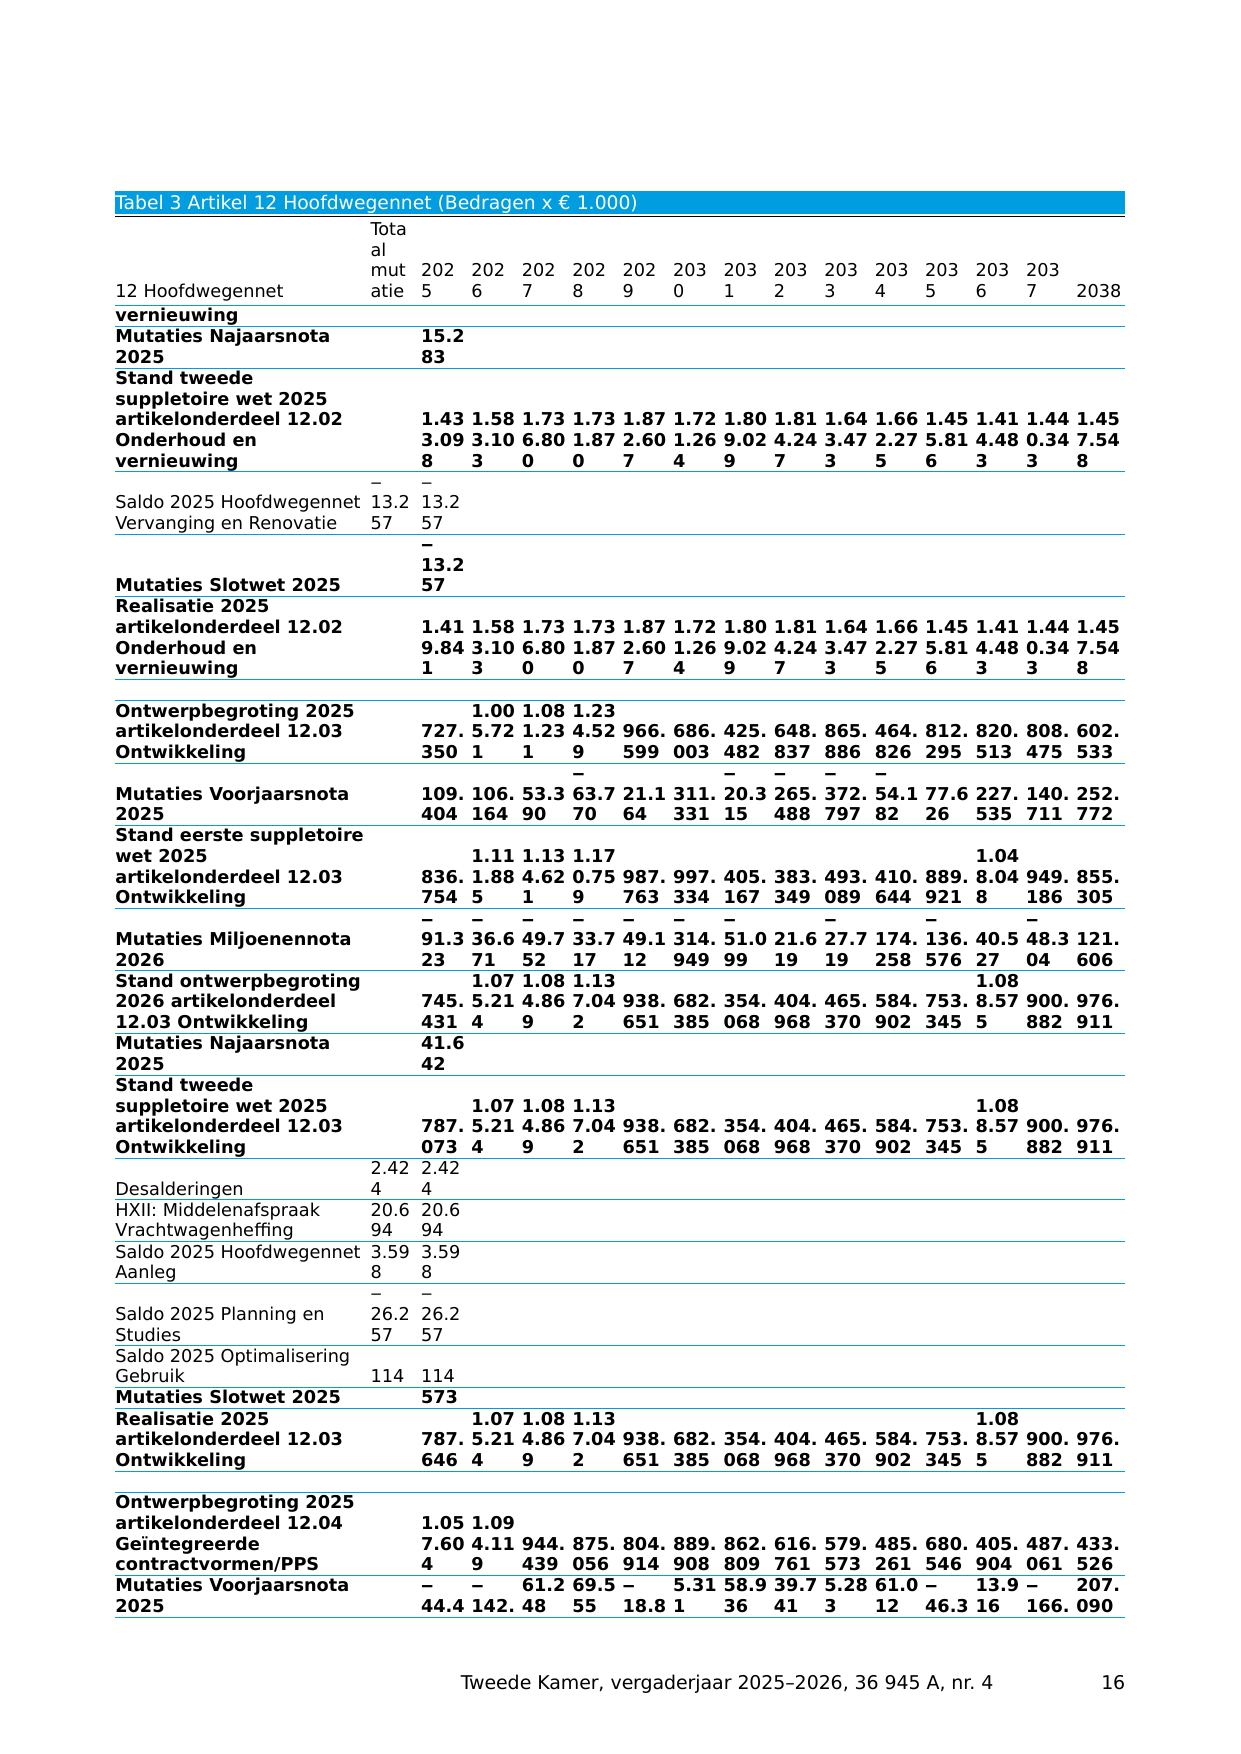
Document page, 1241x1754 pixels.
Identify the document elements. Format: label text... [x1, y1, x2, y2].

table_cell [670, 1034, 720, 1074]
table_cell [1073, 306, 1125, 326]
table_cell ‒ 314.949 [670, 909, 720, 970]
table_cell [569, 1242, 619, 1283]
table_cell [720, 1200, 771, 1241]
table_cell [569, 1284, 619, 1345]
table_cell 227.535 [973, 764, 1023, 825]
table_cell [569, 1472, 619, 1492]
table_cell 20.694 [418, 1200, 468, 1241]
table_cell [368, 597, 418, 679]
table_cell Mutaties Voorjaarsnota 2025 [115, 1576, 367, 1616]
table_cell [519, 306, 569, 326]
table_cell Saldo 2025 Optimalisering Gebruik [115, 1346, 367, 1387]
table_cell Mutaties Najaarsnota 2025 [115, 327, 367, 367]
table_cell [821, 535, 872, 596]
table_cell [1073, 1388, 1125, 1408]
table_cell [368, 1493, 418, 1575]
table_cell [670, 1346, 720, 1387]
table_cell [973, 680, 1023, 700]
table_cell [771, 1159, 821, 1199]
table_cell [821, 1472, 872, 1492]
table_cell 1.137.042 [569, 1409, 619, 1471]
table_cell 1.814.247 [771, 597, 821, 679]
table_cell [368, 306, 418, 326]
table_cell ‒ 49.112 [620, 909, 670, 970]
table_cell 584.902 [872, 971, 922, 1033]
table_cell 1.134.621 [519, 826, 569, 908]
table_cell 1.662.275 [872, 597, 922, 679]
table_cell ‒ 13.257 [418, 535, 468, 596]
table_cell 1.643.473 [821, 597, 872, 679]
table_cell 753.345 [922, 1076, 972, 1157]
table_cell 682.385 [670, 1409, 720, 1471]
table_cell Stand ontwerpbegroting 2026 artikelonderdeel 12.03 Ontwikkeling [115, 971, 367, 1033]
table_cell Stand eerste suppletoire wet 2025 artikelonderdeel 12.03 Ontwikkeling [115, 826, 367, 908]
table_cell [670, 1388, 720, 1408]
table_cell 1.075.214 [468, 1409, 519, 1471]
table_cell [821, 1346, 872, 1387]
table_cell 889.908 [670, 1493, 720, 1575]
table_cell 2030 [670, 217, 720, 304]
table_cell [1023, 1034, 1073, 1074]
table_cell [1023, 680, 1073, 700]
table_cell 836.754 [418, 826, 468, 908]
table_cell 889.921 [922, 826, 972, 908]
table_cell Ontwerpbegroting 2025 artikelonderdeel 12.04 Geïntegreerde contractvormen/PPS [115, 1493, 367, 1575]
table_cell [720, 1242, 771, 1283]
table_cell 976.911 [1073, 971, 1125, 1033]
table_cell [720, 535, 771, 596]
table_cell [1073, 1034, 1125, 1074]
table_cell [922, 1472, 972, 1492]
table_cell Mutaties Miljoenennota 2026 [115, 909, 367, 970]
table_cell [973, 1159, 1023, 1199]
table_cell ‒ 136.576 [922, 909, 972, 970]
table_cell [973, 535, 1023, 596]
table_cell [771, 1346, 821, 1387]
table_cell [872, 680, 922, 700]
table_cell 976.911 [1073, 1076, 1125, 1157]
table_cell 1.075.214 [468, 971, 519, 1033]
table_cell 1.094.119 [468, 1493, 519, 1575]
table_cell [771, 1242, 821, 1283]
table_cell Mutaties Slotwet 2025 [115, 1388, 367, 1408]
table_cell [368, 971, 418, 1033]
table_cell 966.599 [620, 701, 670, 762]
table_cell [620, 535, 670, 596]
table_cell [519, 535, 569, 596]
table_cell 1.662.275 [872, 369, 922, 471]
table_cell [519, 1242, 569, 1283]
table_cell [1073, 1284, 1125, 1345]
table_cell 1.084.869 [519, 1409, 569, 1471]
table_cell [569, 1388, 619, 1408]
table_cell 1.088.575 [973, 1409, 1023, 1471]
table_cell 2026 [468, 217, 519, 304]
table_cell [569, 1159, 619, 1199]
table_cell Saldo 2025 Planning en Studies [115, 1284, 367, 1345]
table_cell 1.048.048 [973, 826, 1023, 908]
table_cell 174.258 [872, 909, 922, 970]
table_cell [771, 472, 821, 533]
table_cell [115, 680, 367, 700]
table_cell [569, 680, 619, 700]
table_cell 2032 [771, 217, 821, 304]
table_cell 20.694 [368, 1200, 418, 1241]
table_cell [821, 1388, 872, 1408]
table_cell 465.370 [821, 1409, 872, 1471]
table_cell [468, 1346, 519, 1387]
table_cell [720, 472, 771, 533]
table_cell 465.370 [821, 971, 872, 1033]
table_cell 2025 [418, 217, 468, 304]
table_cell 58.936 [720, 1576, 771, 1616]
table_cell [922, 680, 972, 700]
table_cell [872, 1242, 922, 1283]
table_cell Stand tweede suppletoire wet 2025 artikelonderdeel 12.02 Onderhoud en vernieuwing [115, 369, 367, 471]
table_cell [418, 680, 468, 700]
table_cell [368, 1409, 418, 1471]
table_cell [922, 306, 972, 326]
table_cell [368, 327, 418, 367]
table_cell [771, 1200, 821, 1241]
table_cell 686.003 [670, 701, 720, 762]
table_cell [872, 1034, 922, 1074]
table_cell [368, 826, 418, 908]
table_cell [973, 1284, 1023, 1345]
table_cell 39.741 [771, 1576, 821, 1616]
table_cell 1.088.575 [973, 971, 1023, 1033]
table_cell [620, 1388, 670, 1408]
table_cell [569, 1200, 619, 1241]
table_cell [973, 1388, 1023, 1408]
table_cell [1073, 535, 1125, 596]
table_cell [771, 1472, 821, 1492]
table_cell [519, 327, 569, 367]
table_cell 1.419.841 [418, 597, 468, 679]
table_cell 3.598 [368, 1242, 418, 1283]
table_cell [368, 764, 418, 825]
table_cell 40.527 [973, 909, 1023, 970]
table_cell [368, 1472, 418, 1492]
table_cell [973, 1034, 1023, 1074]
table_cell 464.826 [872, 701, 922, 762]
table_cell 1.457.548 [1073, 597, 1125, 679]
table_cell Mutaties Voorjaarsnota 2025 [115, 764, 367, 825]
table_cell [670, 680, 720, 700]
table_cell [368, 1034, 418, 1074]
table_cell [620, 327, 670, 367]
table_cell 425.482 [720, 701, 771, 762]
table_cell [670, 1284, 720, 1345]
table_cell Ontwerpbegroting 2025 artikelonderdeel 12.03 Ontwikkeling [115, 701, 367, 762]
table_cell 1.721.264 [670, 369, 720, 471]
table_cell [771, 1284, 821, 1345]
table_cell 252.772 [1073, 764, 1125, 825]
table_cell 938.651 [620, 1076, 670, 1157]
table_cell [821, 472, 872, 533]
table_cell 3.598 [418, 1242, 468, 1283]
table_cell 1.084.869 [519, 1076, 569, 1157]
table_cell [620, 680, 670, 700]
table_cell [821, 1034, 872, 1074]
table_cell 354.068 [720, 1409, 771, 1471]
table_cell [670, 327, 720, 367]
table_cell [922, 327, 972, 367]
table_cell 1.872.607 [620, 369, 670, 471]
table_cell 1.005.721 [468, 701, 519, 762]
table_cell HXII: Middelenafspraak Vrachtwagenheffing [115, 1200, 367, 1241]
table_cell 787.646 [418, 1409, 468, 1471]
table_cell ‒ 49.752 [519, 909, 569, 970]
table_cell [720, 1159, 771, 1199]
table_cell [1073, 1346, 1125, 1387]
table_cell [973, 1242, 1023, 1283]
table_cell [720, 327, 771, 367]
table_cell [1073, 1242, 1125, 1283]
table_cell 404.968 [771, 971, 821, 1033]
table_cell 21.164 [620, 764, 670, 825]
table_cell 862.809 [720, 1493, 771, 1575]
table_cell [368, 680, 418, 700]
table_cell [519, 472, 569, 533]
table_cell 1.414.483 [973, 597, 1023, 679]
table_cell [468, 1284, 519, 1345]
table_cell ‒ 372.797 [821, 764, 872, 825]
table_cell [468, 327, 519, 367]
table_cell 2.424 [418, 1159, 468, 1199]
table_cell 900.882 [1023, 1076, 1073, 1157]
table_cell 1.809.029 [720, 369, 771, 471]
table_cell [569, 472, 619, 533]
table_cell 855.305 [1073, 826, 1125, 908]
table_cell [368, 1576, 418, 1616]
table_cell 1.583.103 [468, 369, 519, 471]
table_cell [468, 535, 519, 596]
table_cell [1023, 535, 1073, 596]
table_cell [821, 680, 872, 700]
table_cell 410.644 [872, 826, 922, 908]
table_cell 53.390 [519, 764, 569, 825]
table_cell 1.414.483 [973, 369, 1023, 471]
table_cell [872, 535, 922, 596]
table_cell 900.882 [1023, 971, 1073, 1033]
table_cell 808.475 [1023, 701, 1073, 762]
table_cell [720, 1472, 771, 1492]
table_cell [468, 1242, 519, 1283]
table_cell [368, 369, 418, 471]
table_cell ‒ 142. [468, 1576, 519, 1616]
table_cell [368, 535, 418, 596]
table_cell 487.061 [1023, 1493, 1073, 1575]
table_cell [771, 327, 821, 367]
table_cell [922, 1388, 972, 1408]
table_cell [468, 1200, 519, 1241]
table_cell 41.642 [418, 1034, 468, 1074]
table_cell ‒ 18.8 [620, 1576, 670, 1616]
table_cell 61.012 [872, 1576, 922, 1616]
table_cell 15.283 [418, 327, 468, 367]
table_cell 753.345 [922, 971, 972, 1033]
table_cell 1.455.816 [922, 369, 972, 471]
table_cell 602.533 [1073, 701, 1125, 762]
table_cell 1.455.816 [922, 597, 972, 679]
table_cell Mutaties Najaarsnota 2025 [115, 1034, 367, 1074]
table_cell 753.345 [922, 1409, 972, 1471]
table_cell [872, 1346, 922, 1387]
table_cell 579.573 [821, 1493, 872, 1575]
table_cell 493.089 [821, 826, 872, 908]
table_cell 987.763 [620, 826, 670, 908]
table_cell [973, 1200, 1023, 1241]
table_cell 1.643.473 [821, 369, 872, 471]
table_cell [872, 1159, 922, 1199]
table_cell ‒ 166. [1023, 1576, 1073, 1616]
table_cell 2.424 [368, 1159, 418, 1199]
table_cell [620, 1472, 670, 1492]
table_cell [468, 1159, 519, 1199]
table_cell [1023, 1200, 1073, 1241]
table_cell 207.090 [1073, 1576, 1125, 1616]
table_cell [368, 909, 418, 970]
table_cell 114 [368, 1346, 418, 1387]
table_cell [620, 306, 670, 326]
table_cell 997.334 [670, 826, 720, 908]
table_cell Realisatie 2025 artikelonderdeel 12.03 Ontwikkeling [115, 1409, 367, 1471]
table_cell [368, 701, 418, 762]
table_cell 1.088.575 [973, 1076, 1023, 1157]
table_cell [1023, 306, 1073, 326]
table_cell [670, 535, 720, 596]
table_cell [821, 1200, 872, 1241]
table_cell [620, 472, 670, 533]
table_cell [922, 1346, 972, 1387]
table_cell 354.068 [720, 1076, 771, 1157]
table_cell 938.651 [620, 1409, 670, 1471]
table_cell [922, 472, 972, 533]
table_cell [468, 306, 519, 326]
table_cell [771, 680, 821, 700]
table_cell Mutaties Slotwet 2025 [115, 535, 367, 596]
table_cell [922, 1034, 972, 1074]
table_cell [922, 1242, 972, 1283]
table_cell [670, 1472, 720, 1492]
table_cell [519, 1034, 569, 1074]
table_cell 77.626 [922, 764, 972, 825]
table_cell [973, 472, 1023, 533]
table_cell 1.736.800 [519, 369, 569, 471]
table_cell 682.385 [670, 971, 720, 1033]
table_cell 616.761 [771, 1493, 821, 1575]
table_cell 1.814.247 [771, 369, 821, 471]
table_cell [922, 1159, 972, 1199]
table_cell [973, 1346, 1023, 1387]
table_cell Realisatie 2025 artikelonderdeel 12.02 Onderhoud en vernieuwing [115, 597, 367, 679]
table_cell [418, 1472, 468, 1492]
table_cell 1.457.548 [1073, 369, 1125, 471]
table_cell 140.711 [1023, 764, 1073, 825]
table_cell 1.809.029 [720, 597, 771, 679]
table_cell 61.248 [519, 1576, 569, 1616]
table_cell [670, 306, 720, 326]
table_cell [519, 1472, 569, 1492]
table_cell Desalderingen [115, 1159, 367, 1199]
table_cell [620, 1284, 670, 1345]
table_cell 2035 [922, 217, 972, 304]
table_cell 404.968 [771, 1409, 821, 1471]
table_cell [1073, 472, 1125, 533]
table_cell 13.916 [973, 1576, 1023, 1616]
table_cell 69.555 [569, 1576, 619, 1616]
table_cell 485.261 [872, 1493, 922, 1575]
table_cell [1023, 1472, 1073, 1492]
table_cell ‒ 36.671 [468, 909, 519, 970]
table_cell 405.904 [973, 1493, 1023, 1575]
table_cell 2036 [973, 217, 1023, 304]
table_cell ‒ 20.315 [720, 764, 771, 825]
table_cell [468, 1388, 519, 1408]
table_cell [922, 535, 972, 596]
table_cell 404.968 [771, 1076, 821, 1157]
table_cell [519, 1284, 569, 1345]
table_cell 1.057.604 [418, 1493, 468, 1575]
table_cell [821, 306, 872, 326]
table_cell [720, 1034, 771, 1074]
table_cell ‒ 13.257 [368, 472, 418, 533]
table_cell [720, 680, 771, 700]
table_cell ‒ 44.4 [418, 1576, 468, 1616]
table_cell [771, 306, 821, 326]
table_cell ‒ 26.257 [368, 1284, 418, 1345]
table_cell 2028 [569, 217, 619, 304]
table_cell [670, 1200, 720, 1241]
table_cell [1073, 1200, 1125, 1241]
table_cell 949.186 [1023, 826, 1073, 908]
table_cell 2029 [620, 217, 670, 304]
table_cell 5.283 [821, 1576, 872, 1616]
table_cell [872, 1200, 922, 1241]
table_cell 944.439 [519, 1493, 569, 1575]
table_cell [468, 1034, 519, 1074]
table_cell 584.902 [872, 1409, 922, 1471]
table_cell [1073, 327, 1125, 367]
table_cell 976.911 [1073, 1409, 1125, 1471]
table_cell [368, 1388, 418, 1408]
table_cell 1.736.800 [519, 597, 569, 679]
table_cell 1.872.607 [620, 597, 670, 679]
table_cell [973, 1472, 1023, 1492]
table_cell [519, 1346, 569, 1387]
table_cell ‒ 63.770 [569, 764, 619, 825]
table_cell 109.404 [418, 764, 468, 825]
table_cell ‒ 26.257 [418, 1284, 468, 1345]
table_cell [569, 306, 619, 326]
table_cell 465.370 [821, 1076, 872, 1157]
table_cell [771, 535, 821, 596]
table_cell [569, 327, 619, 367]
table_cell [821, 327, 872, 367]
table_cell [1073, 1472, 1125, 1492]
table_cell Saldo 2025 Hoofdwegennet Vervanging en Renovatie [115, 472, 367, 533]
table_cell 682.385 [670, 1076, 720, 1157]
table_cell 938.651 [620, 971, 670, 1033]
table_cell [1023, 1284, 1073, 1345]
table_cell [1023, 1159, 1073, 1199]
table_cell [418, 306, 468, 326]
table_cell 106.164 [468, 764, 519, 825]
table_cell 5.311 [670, 1576, 720, 1616]
table_cell 1.137.042 [569, 971, 619, 1033]
table_cell 1.081.231 [519, 701, 569, 762]
table_cell 311.331 [670, 764, 720, 825]
table_cell [771, 1388, 821, 1408]
table_cell 820.513 [973, 701, 1023, 762]
table_cell [569, 535, 619, 596]
table_cell [922, 1284, 972, 1345]
table_cell [519, 1200, 569, 1241]
table_cell ‒ 27.719 [821, 909, 872, 970]
table_cell 584.902 [872, 1076, 922, 1157]
table_cell 573 [418, 1388, 468, 1408]
table_cell ‒ 13.257 [418, 472, 468, 533]
table_cell 648.837 [771, 701, 821, 762]
table_cell ‒ 46.3 [922, 1576, 972, 1616]
table_cell 1.721.264 [670, 597, 720, 679]
table_cell ‒ 48.304 [1023, 909, 1073, 970]
table_cell 812.295 [922, 701, 972, 762]
table_cell [720, 306, 771, 326]
table_cell [922, 1200, 972, 1241]
table_cell 383.349 [771, 826, 821, 908]
table_cell [1023, 1388, 1073, 1408]
table_cell Saldo 2025 Hoofdwegennet Aanleg [115, 1242, 367, 1283]
table_cell 1.731.870 [569, 369, 619, 471]
table_cell 2033 [821, 217, 872, 304]
table_cell [720, 1388, 771, 1408]
table_cell [519, 1388, 569, 1408]
table_cell [720, 1284, 771, 1345]
table_cell 1.111.885 [468, 826, 519, 908]
table_cell [872, 1472, 922, 1492]
table_cell [569, 1034, 619, 1074]
table_cell [872, 327, 922, 367]
table_cell [468, 680, 519, 700]
table_cell [620, 1242, 670, 1283]
table_cell [368, 1076, 418, 1157]
table_cell ‒ 51.099 [720, 909, 771, 970]
table_cell [519, 680, 569, 700]
table_cell [620, 1034, 670, 1074]
table_cell 1.137.042 [569, 1076, 619, 1157]
table_cell 1.170.759 [569, 826, 619, 908]
table_cell ‒ 91.323 [418, 909, 468, 970]
table_cell 1.433.098 [418, 369, 468, 471]
table_cell [1073, 680, 1125, 700]
table_cell 1.084.869 [519, 971, 569, 1033]
table_cell [620, 1200, 670, 1241]
table_cell 2031 [720, 217, 771, 304]
table_cell 1.731.870 [569, 597, 619, 679]
table_cell [670, 472, 720, 533]
table_cell 2038 [1073, 217, 1125, 304]
table_cell [1023, 1242, 1073, 1283]
table_cell [872, 306, 922, 326]
table_cell [1073, 1159, 1125, 1199]
table_cell 1.075.214 [468, 1076, 519, 1157]
table_cell [620, 1346, 670, 1387]
table_cell 1.440.343 [1023, 369, 1073, 471]
table_cell [670, 1242, 720, 1283]
table_cell 875.056 [569, 1493, 619, 1575]
table_cell 745.431 [418, 971, 468, 1033]
table_cell [771, 1034, 821, 1074]
table_cell [872, 1388, 922, 1408]
table_cell 405.167 [720, 826, 771, 908]
table_cell 21.619 [771, 909, 821, 970]
table_cell [821, 1284, 872, 1345]
table_cell 1.234.529 [569, 701, 619, 762]
table_cell 433.526 [1073, 1493, 1125, 1575]
table_cell 1.583.103 [468, 597, 519, 679]
table_cell [1023, 472, 1073, 533]
table_cell [468, 472, 519, 533]
table_cell 12 Hoofdwegennet [115, 217, 367, 304]
table_cell ‒ 265.488 [771, 764, 821, 825]
table_cell [872, 1284, 922, 1345]
table_cell 2034 [872, 217, 922, 304]
table_cell [1023, 1346, 1073, 1387]
table_cell 865.886 [821, 701, 872, 762]
table_cell 1.440.343 [1023, 597, 1073, 679]
table_cell 680.546 [922, 1493, 972, 1575]
table_cell [973, 327, 1023, 367]
table_cell 121.606 [1073, 909, 1125, 970]
table_cell Stand tweede suppletoire wet 2025 artikelonderdeel 12.03 Ontwikkeling [115, 1076, 367, 1157]
table_cell [670, 1159, 720, 1199]
table_cell [821, 1242, 872, 1283]
table_cell [569, 1346, 619, 1387]
table_cell ‒ 33.717 [569, 909, 619, 970]
table_cell [519, 1159, 569, 1199]
table_cell [468, 1472, 519, 1492]
table_cell Totaal mutatie [368, 217, 418, 304]
table_cell 804.914 [620, 1493, 670, 1575]
table_cell [720, 1346, 771, 1387]
table_cell 2037 [1023, 217, 1073, 304]
table_cell 2027 [519, 217, 569, 304]
table_cell ‒ 54.182 [872, 764, 922, 825]
table_cell [821, 1159, 872, 1199]
table_cell 787.073 [418, 1076, 468, 1157]
table_cell vernieuwing [115, 306, 367, 326]
table_cell 114 [418, 1346, 468, 1387]
table_cell 354.068 [720, 971, 771, 1033]
table_cell [620, 1159, 670, 1199]
table_cell [872, 472, 922, 533]
table_cell [1023, 327, 1073, 367]
table_cell 727.350 [418, 701, 468, 762]
table_cell 900.882 [1023, 1409, 1073, 1471]
table_cell [973, 306, 1023, 326]
table_cell [115, 1472, 367, 1492]
